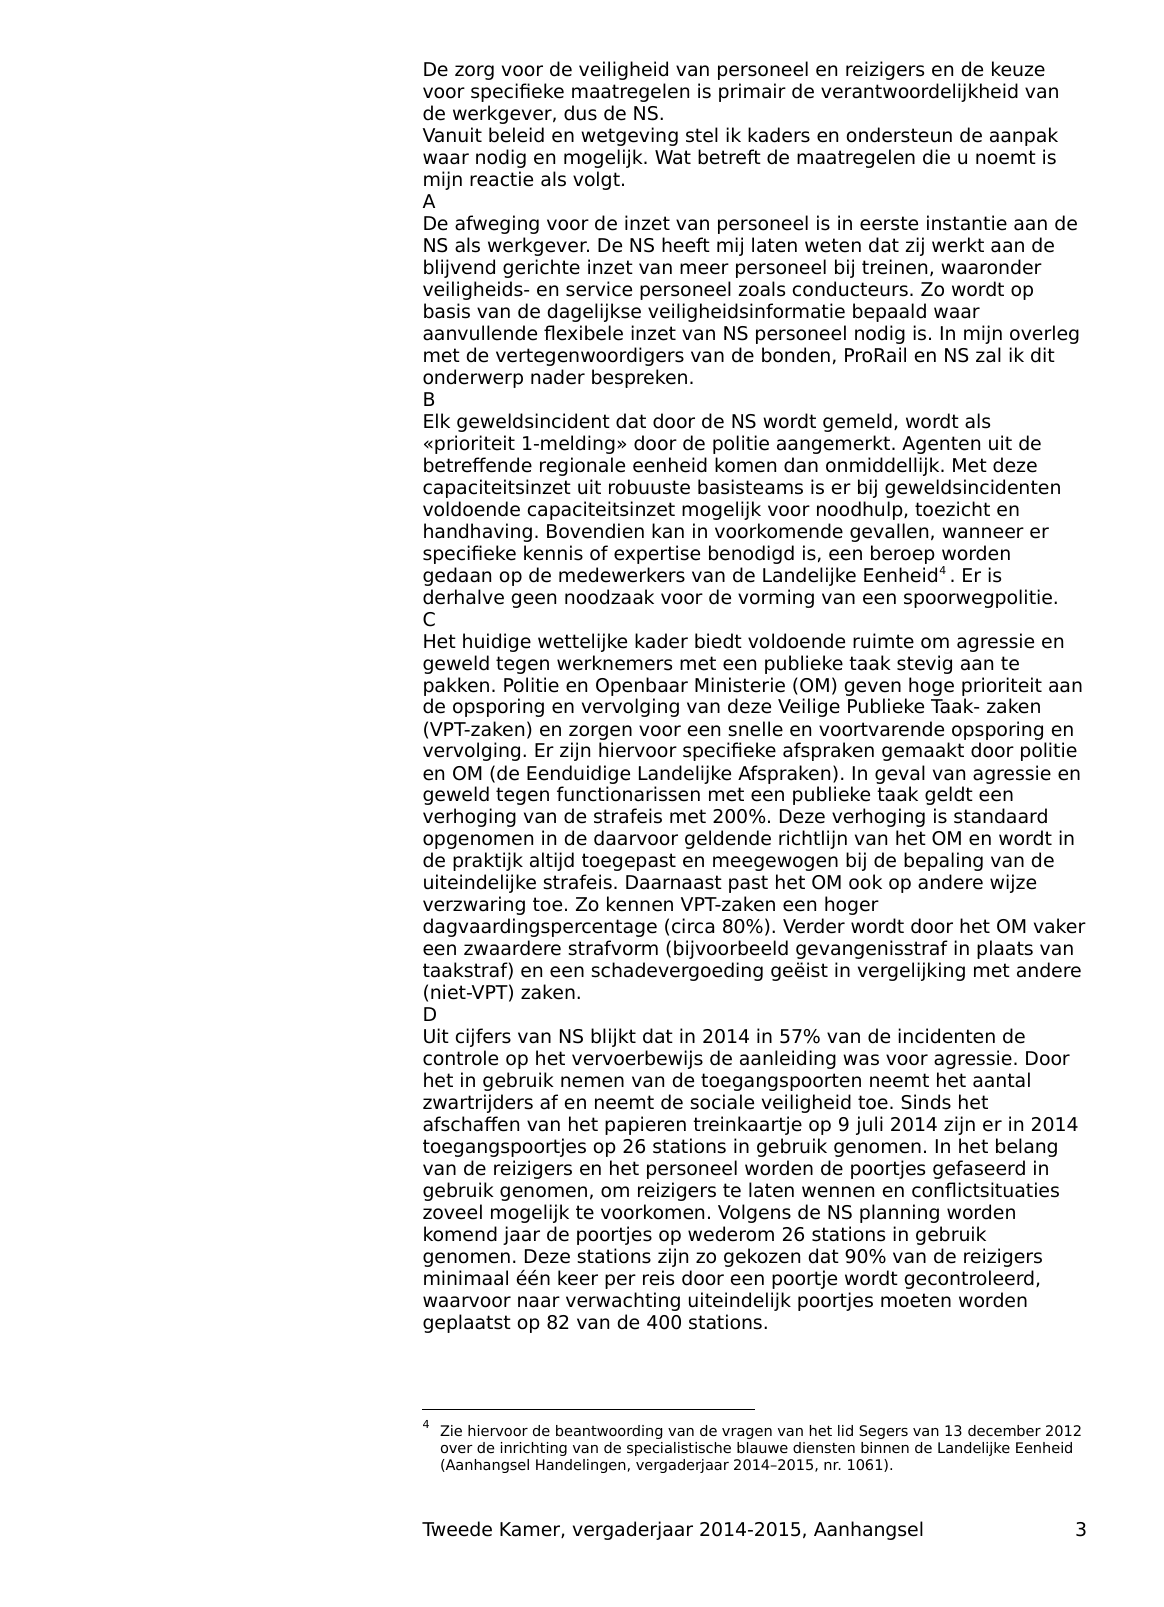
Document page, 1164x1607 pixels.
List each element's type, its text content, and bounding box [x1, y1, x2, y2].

text B [422, 389, 1087, 411]
text Elk geweldsincident dat door de NS wordt gemeld, wordt als «prioriteit 1-melding» door de politie aangemerkt. Agenten uit de betreffende regionale eenheid komen dan onmiddellijk. Met deze capaciteitsinzet uit robuuste basisteams is er bij geweldsincidenten voldoende capaciteitsinzet mogelijk voor noodhulp, toezicht en handhaving. Bovendien kan in voorkomende gevallen, wanneer er specifieke kennis of expertise benodigd is, een beroep worden gedaan op de medewerkers van de Landelijke Eenheid. Er is derhalve geen noodzaak voor de vorming van een spoorwegpolitie. [422, 411, 1087, 608]
text D [422, 1004, 1087, 1026]
text De zorg voor de veiligheid van personeel en reizigers en de keuze voor specifieke maatregelen is primair de verantwoordelijkheid van de werkgever, dus de NS. [422, 59, 1087, 125]
text Zie hiervoor de beantwoording van de vragen van het lid Segers van 13 december 2012 over de inrichting van de specialistische blauwe diensten binnen de Landelijke Eenheid (Aanhangsel Handelingen, vergaderjaar 2014–2015, nr. 1061). [422, 1418, 1087, 1474]
text De afweging voor de inzet van personeel is in eerste instantie aan de NS als werkgever. De NS heeft mij laten weten dat zij werkt aan de blijvend gerichte inzet van meer personeel bij treinen, waaronder veiligheids- en service personeel zoals conducteurs. Zo wordt op basis van de dagelijkse veiligheidsinformatie bepaald waar aanvullende flexibele inzet van NS personeel nodig is. In mijn overleg met de vertegenwoordigers van de bonden, ProRail en NS zal ik dit onderwerp nader bespreken. [422, 213, 1087, 389]
text Vanuit beleid en wetgeving stel ik kaders en ondersteun de aanpak waar nodig en mogelijk. Wat betreft de maatregelen die u noemt is mijn reactie als volgt. [422, 125, 1087, 191]
text A [422, 191, 1087, 213]
text Uit cijfers van NS blijkt dat in 2014 in 57% van de incidenten de controle op het vervoerbewijs de aanleiding was voor agressie. Door het in gebruik nemen van de toegangspoorten neemt het aantal zwartrijders af en neemt de sociale veiligheid toe. Sinds het afschaffen van het papieren treinkaartje op 9 juli 2014 zijn er in 2014 toegangspoortjes op 26 stations in gebruik genomen. In het belang van de reizigers en het personeel worden de poortjes gefaseerd in gebruik genomen, om reizigers te laten wennen en conflictsituaties zoveel mogelijk te voorkomen. Volgens de NS planning worden komend jaar de poortjes op wederom 26 stations in gebruik genomen. Deze stations zijn zo gekozen dat 90% van de reizigers minimaal één keer per reis door een poortje wordt gecontroleerd, waarvoor naar verwachting uiteindelijk poortjes moeten worden geplaatst op 82 van de 400 stations. [422, 1026, 1087, 1334]
text Het huidige wettelijke kader biedt voldoende ruimte om agressie en geweld tegen werknemers met een publieke taak stevig aan te pakken. Politie en Openbaar Ministerie (OM) geven hoge prioriteit aan de opsporing en vervolging van deze Veilige Publieke Taak- zaken (VPT-zaken) en zorgen voor een snelle en voortvarende opsporing en vervolging. Er zijn hiervoor specifieke afspraken gemaakt door politie en OM (de Eenduidige Landelijke Afspraken). In geval van agressie en geweld tegen functionarissen met een publieke taak geldt een verhoging van de strafeis met 200%. Deze verhoging is standaard opgenomen in de daarvoor geldende richtlijn van het OM en wordt in de praktijk altijd toegepast en meegewogen bij de bepaling van de uiteindelijke strafeis. Daarnaast past het OM ook op andere wijze verzwaring toe. Zo kennen VPT-zaken een hoger dagvaardingspercentage (circa 80%). Verder wordt door het OM vaker een zwaardere strafvorm (bijvoorbeeld gevangenisstraf in plaats van taakstraf) en een schadevergoeding geëist in vergelijking met andere (niet-VPT) zaken. [422, 631, 1087, 1004]
text C [422, 608, 1087, 631]
